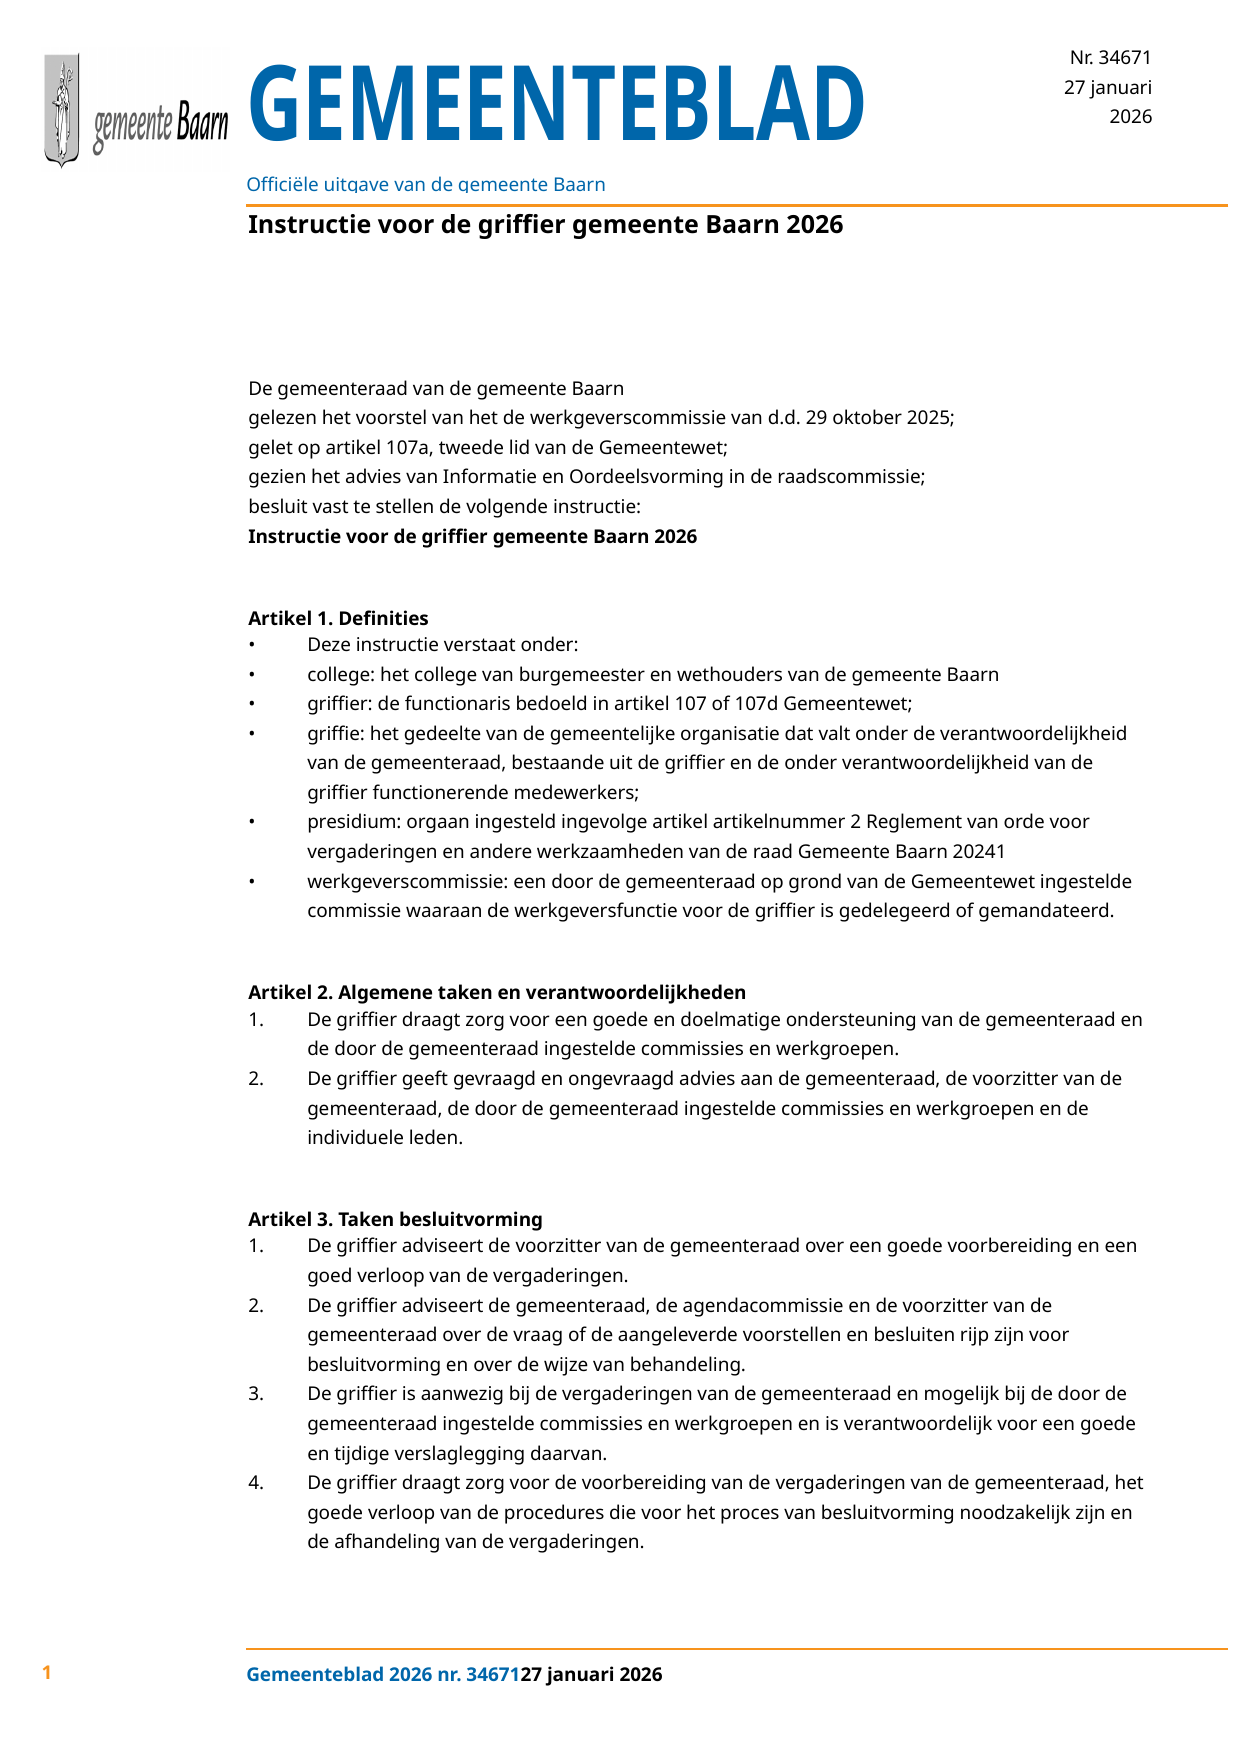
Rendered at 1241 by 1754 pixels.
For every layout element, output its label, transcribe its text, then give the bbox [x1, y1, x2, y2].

list De griffier is aanwezig bij de vergaderingen van de gemeenteraad en mogelijk bij de door de gemeenteraad ingestelde commissies en werkgroepen en is verantwoordelijk voor een goede en tijdige verslaglegging daarvan. [248, 1381, 1152, 1466]
text Artikel 2. Algemene taken en verantwoordelijkheden [248, 977, 1152, 1006]
list De griffier geeft gevraagd en ongevraagd advies aan de gemeenteraad, de voorzitter van de gemeenteraad, de door de gemeenteraad ingestelde commissies en werkgroepen en de individuele leden. [248, 1065, 1152, 1150]
list college: het college van burgemeester en wethouders van de gemeente Baarn [248, 661, 1152, 687]
text Instructie voor de griffier gemeente Baarn 2026 [248, 523, 1152, 548]
list presidium: orgaan ingesteld ingevolge artikel artikelnummer 2 Reglement van orde voor vergaderingen en andere werkzaamheden van de raad Gemeente Baarn 20241 [248, 809, 1152, 864]
text Artikel 3. Taken besluitvorming [248, 1204, 1152, 1233]
text De gemeenteraad van de gemeente Baarn [248, 375, 1152, 401]
list De griffier draagt zorg voor een goede en doelmatige ondersteuning van de gemeenteraad en de door de gemeenteraad ingestelde commissies en werkgroepen. [248, 1006, 1152, 1061]
text gelezen het voorstel van het de werkgeverscommissie van d.d. 29 oktober 2025; [248, 404, 1152, 430]
list De griffier adviseert de gemeenteraad, de agendacommissie en de voorzitter van de gemeenteraad over de vraag of de aangeleverde voorstellen en besluiten rijp zijn voor besluitvorming en over de wijze van behandeling. [248, 1292, 1152, 1377]
picture [41, 47, 231, 172]
text besluit vast te stellen de volgende instructie: [248, 493, 1152, 519]
text Artikel 1. Definities [248, 603, 1152, 631]
list werkgeverscommissie: een door de gemeenteraad op grond van de Gemeentewet ingestelde commissie waaraan de werkgeversfunctie voor de griffier is gedelegeerd of gemandateerd. [248, 868, 1152, 923]
list De griffier draagt zorg voor de voorbereiding van de vergaderingen van de gemeenteraad, het goede verloop van de procedures die voor het proces van besluitvorming noodzakelijk zijn en de afhandeling van de vergaderingen. [248, 1469, 1152, 1554]
list De griffier adviseert de voorzitter van de gemeenteraad over een goede voorbereiding en een goed verloop van de vergaderingen. [248, 1233, 1152, 1288]
list griffier: de functionaris bedoeld in artikel 107 of 107d Gemeentewet; [248, 690, 1152, 716]
text gelet op artikel 107a, tweede lid van de Gemeentewet; [248, 434, 1152, 460]
text gezien het advies van Informatie en Oordeelsvorming in de raadscommissie; [248, 464, 1152, 489]
text Instructie voor de griffier gemeente Baarn 2026 [248, 207, 1152, 241]
list Deze instructie verstaat onder: [248, 631, 1152, 657]
list griffie: het gedeelte van de gemeentelijke organisatie dat valt onder de verantwoordelijkheid van de gemeenteraad, bestaande uit de griffier en de onder verantwoordelijkheid van de griffier functionerende medewerkers; [248, 720, 1152, 805]
